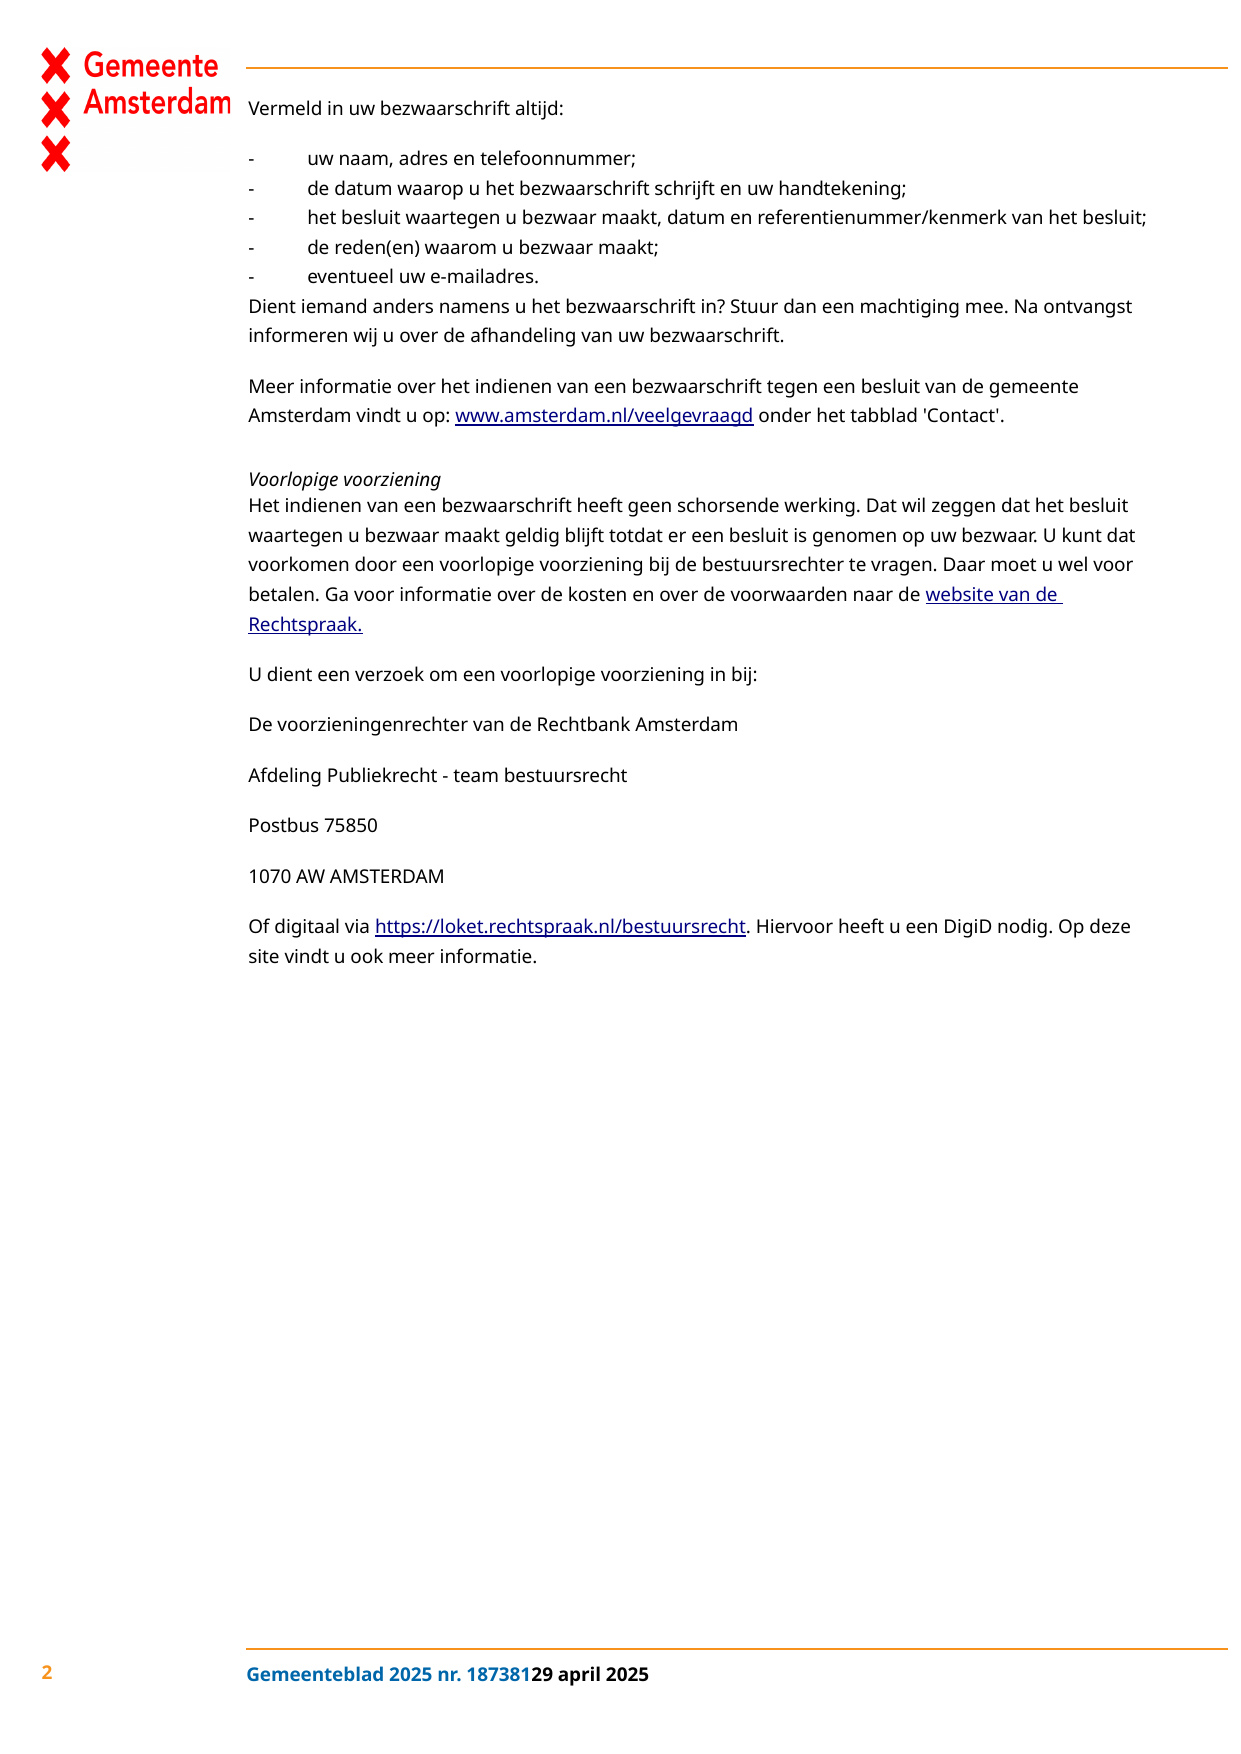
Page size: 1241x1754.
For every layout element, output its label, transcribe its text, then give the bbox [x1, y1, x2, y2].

list de reden(en) waarom u bezwaar maakt; [248, 234, 1152, 260]
text De voorzieningenrechter van de Rechtbank Amsterdam [248, 712, 1152, 737]
list uw naam, adres en telefoonnummer; [248, 145, 1152, 171]
text 1070 AW AMSTERDAM [248, 863, 1152, 888]
text Meer informatie over het indienen van een bezwaarschrift tegen een besluit van de gemeente Amsterdam vindt u op: www.amsterdam.nl/veelgevraagd onder het tabblad 'Contact'. [248, 373, 1152, 428]
text Voorlopige voorziening [248, 467, 1152, 492]
list eventueel uw e-mailadres. [248, 263, 1152, 289]
text Vermeld in uw bezwaarschrift altijd: [248, 95, 1152, 121]
text Postbus 75850 [248, 812, 1152, 838]
text Of digitaal via https://loket.rechtspraak.nl/bestuursrecht. Hiervoor heeft u een DigiD nodig. Op deze site vindt u ook meer informatie. [248, 913, 1152, 968]
list de datum waarop u het bezwaarschrift schrijft en uw handtekening; [248, 175, 1152, 201]
text Afdeling Publiekrecht - team bestuursrecht [248, 762, 1152, 788]
text U dient een verzoek om een voorlopige voorziening in bij: [248, 661, 1152, 687]
list het besluit waartegen u bezwaar maakt, datum en referentienummer/kenmerk van het besluit; [248, 204, 1152, 230]
text Dient iemand anders namens u het bezwaarschrift in? Stuur dan een machtiging mee. Na ontvangst informeren wij u over de afhandeling van uw bezwaarschrift. [248, 293, 1152, 348]
picture [41, 47, 231, 172]
text Het indienen van een bezwaarschrift heeft geen schorsende werking. Dat wil zeggen dat het besluit waartegen u bezwaar maakt geldig blijft totdat er een besluit is genomen op uw bezwaar. U kunt dat voorkomen door een voorlopige voorziening bij de bestuursrechter te vragen. Daar moet u wel voor betalen. Ga voor informatie over de kosten en over de voorwaarden naar de website van de Rechtspraak. [248, 492, 1152, 636]
